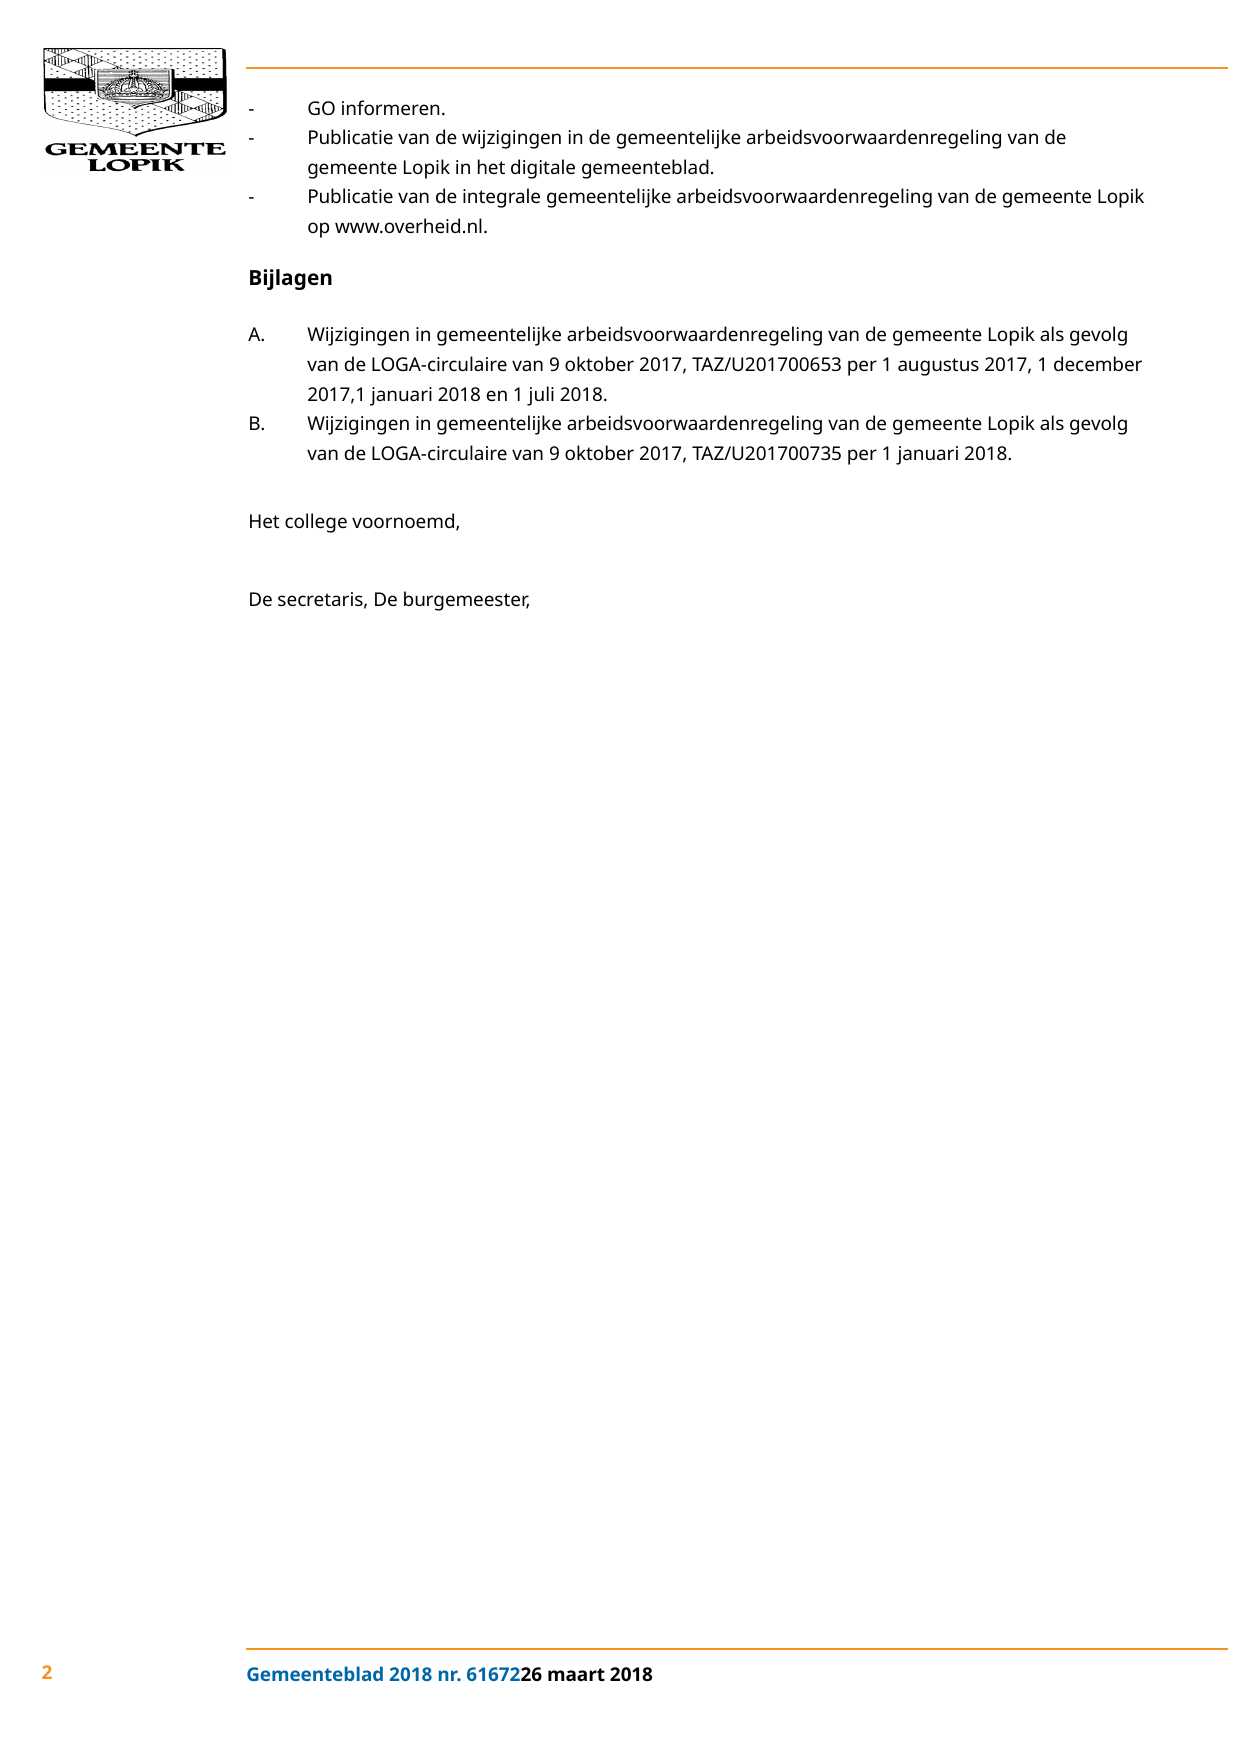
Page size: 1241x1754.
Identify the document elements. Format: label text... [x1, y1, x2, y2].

picture [41, 47, 231, 172]
list Wijzigingen in gemeentelijke arbeidsvoorwaardenregeling van de gemeente Lopik als gevolg van de LOGA-circulaire van 9 oktober 2017, TAZ/U201700735 per 1 januari 2018. [248, 410, 1152, 466]
list Wijzigingen in gemeentelijke arbeidsvoorwaardenregeling van de gemeente Lopik als gevolg van de LOGA-circulaire van 9 oktober 2017, TAZ/U201700653 per 1 augustus 2017, 1 december 2017,1 januari 2018 en 1 juli 2018. [248, 322, 1152, 406]
text Het college voornoemd, [248, 509, 1152, 534]
list GO informeren. [248, 95, 1152, 121]
list Publicatie van de wijzigingen in de gemeentelijke arbeidsvoorwaardenregeling van de gemeente Lopik in het digitale gemeenteblad. [248, 124, 1152, 180]
text De secretaris, De burgemeester, [248, 586, 1152, 612]
text Bijlagen [248, 263, 1152, 292]
list Publicatie van de integrale gemeentelijke arbeidsvoorwaardenregeling van de gemeente Lopik op www.overheid.nl. [248, 183, 1152, 239]
